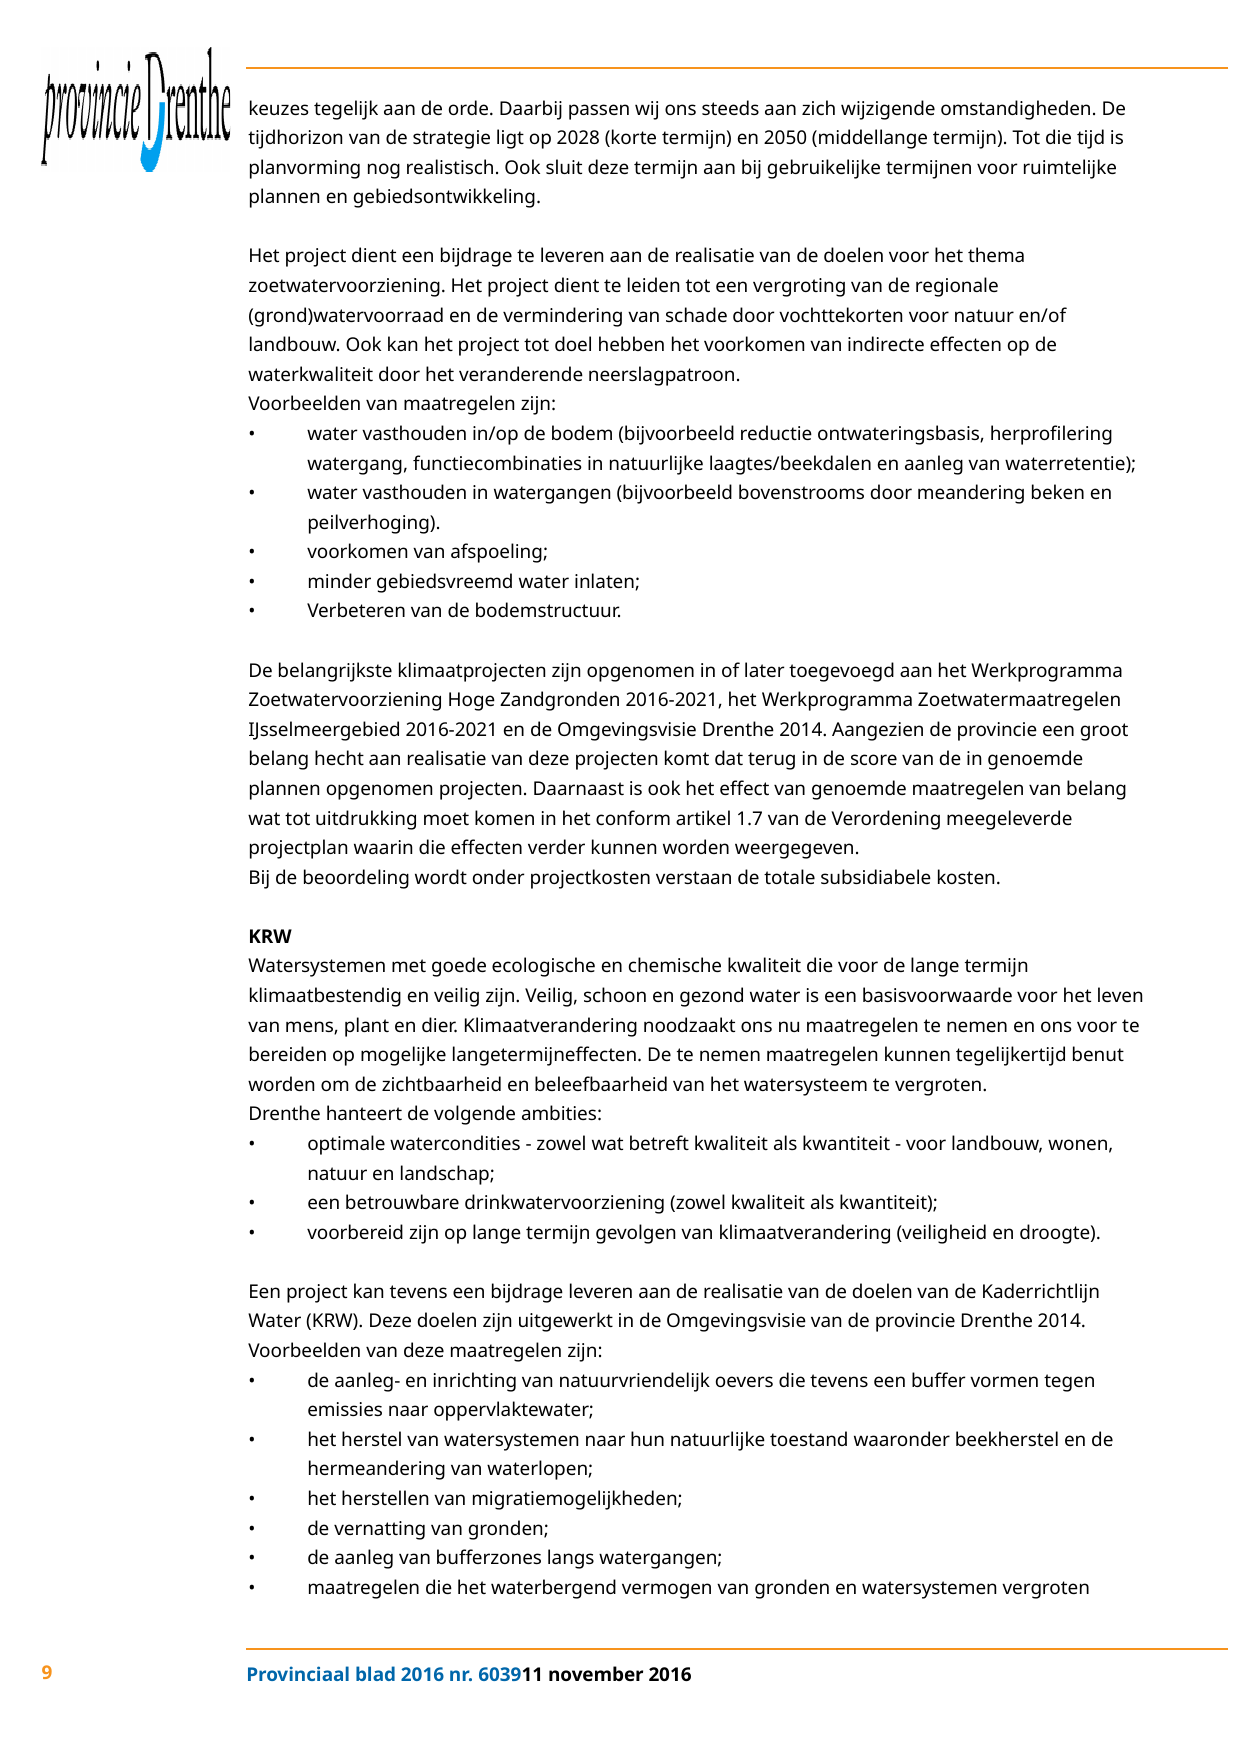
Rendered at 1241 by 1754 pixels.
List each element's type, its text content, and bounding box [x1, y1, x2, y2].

text De belangrijkste klimaatprojecten zijn opgenomen in of later toegevoegd aan het Werkprogramma Zoetwatervoorziening Hoge Zandgronden 2016-2021, het Werkprogramma Zoetwatermaatregelen IJsselmeergebied 2016-2021 en de Omgevingsvisie Drenthe 2014. Aangezien de provincie een groot belang hecht aan realisatie van deze projecten komt dat terug in de score van de in genoemde plannen opgenomen projecten. Daarnaast is ook het effect van genoemde maatregelen van belang wat tot uitdrukking moet komen in het conform artikel 1.7 van de Verordening meegeleverde projectplan waarin die effecten verder kunnen worden weergegeven. [248, 657, 1152, 860]
list water vasthouden in watergangen (bijvoorbeeld bovenstrooms door meandering beken en peilverhoging). [248, 479, 1152, 535]
text Voorbeelden van maatregelen zijn: [248, 391, 1152, 416]
text Drenthe hanteert de volgende ambities: [248, 1101, 1152, 1126]
list water vasthouden in/op de bodem (bijvoorbeeld reductie ontwateringsbasis, herprofilering watergang, functiecombinaties in natuurlijke laagtes/beekdalen en aanleg van waterretentie); [248, 420, 1152, 476]
list voorkomen van afspoeling; [248, 538, 1152, 564]
text Watersystemen met goede ecologische en chemische kwaliteit die voor de lange termijn klimaatbestendig en veilig zijn. Veilig, schoon en gezond water is een basisvoorwaarde voor het leven van mens, plant en dier. Klimaatverandering noodzaakt ons nu maatregelen te nemen en ons voor te bereiden op mogelijke langetermijneffecten. De te nemen maatregelen kunnen tegelijkertijd benut worden om de zichtbaarheid en beleefbaarheid van het watersysteem te vergroten. [248, 953, 1152, 1097]
list het herstel van watersystemen naar hun natuurlijke toestand waaronder beekherstel en de hermeandering van waterlopen; [248, 1426, 1152, 1481]
text KRW [248, 923, 1152, 949]
list de vernatting van gronden; [248, 1515, 1152, 1541]
text keuzes tegelijk aan de orde. Daarbij passen wij ons steeds aan zich wijzigende omstandigheden. De tijdhorizon van de strategie ligt op 2028 (korte termijn) en 2050 (middellange termijn). Tot die tijd is planvorming nog realistisch. Ook sluit deze termijn aan bij gebruikelijke termijnen voor ruimtelijke plannen en gebiedsontwikkeling. [248, 95, 1152, 209]
list een betrouwbare drinkwatervoorziening (zowel kwaliteit als kwantiteit); [248, 1189, 1152, 1215]
text Een project kan tevens een bijdrage leveren aan de realisatie van de doelen van de Kaderrichtlijn Water (KRW). Deze doelen zijn uitgewerkt in de Omgevingsvisie van de provincie Drenthe 2014. [248, 1278, 1152, 1333]
list maatregelen die het waterbergend vermogen van gronden en watersystemen vergroten [248, 1574, 1152, 1600]
list het herstellen van migratiemogelijkheden; [248, 1485, 1152, 1511]
list de aanleg- en inrichting van natuurvriendelijk oevers die tevens een buffer vormen tegen emissies naar oppervlaktewater; [248, 1367, 1152, 1422]
list de aanleg van bufferzones langs watergangen; [248, 1544, 1152, 1570]
text Het project dient een bijdrage te leveren aan de realisatie van de doelen voor het thema zoetwatervoorziening. Het project dient te leiden tot een vergroting van de regionale (grond)watervoorraad en de vermindering van schade door vochttekorten voor natuur en/of landbouw. Ook kan het project tot doel hebben het voorkomen van indirecte effecten op de waterkwaliteit door het veranderende neerslagpatroon. [248, 243, 1152, 387]
text Voorbeelden van deze maatregelen zijn: [248, 1337, 1152, 1363]
list optimale watercondities - zowel wat betreft kwaliteit als kwantiteit - voor landbouw, wonen, natuur en landschap; [248, 1130, 1152, 1186]
list minder gebiedsvreemd water inlaten; [248, 568, 1152, 594]
list Verbeteren van de bodemstructuur. [248, 598, 1152, 623]
list voorbereid zijn op lange termijn gevolgen van klimaatverandering (veiligheid en droogte). [248, 1219, 1152, 1245]
text Bij de beoordeling wordt onder projectkosten verstaan de totale subsidiabele kosten. [248, 864, 1152, 890]
picture [41, 47, 231, 172]
